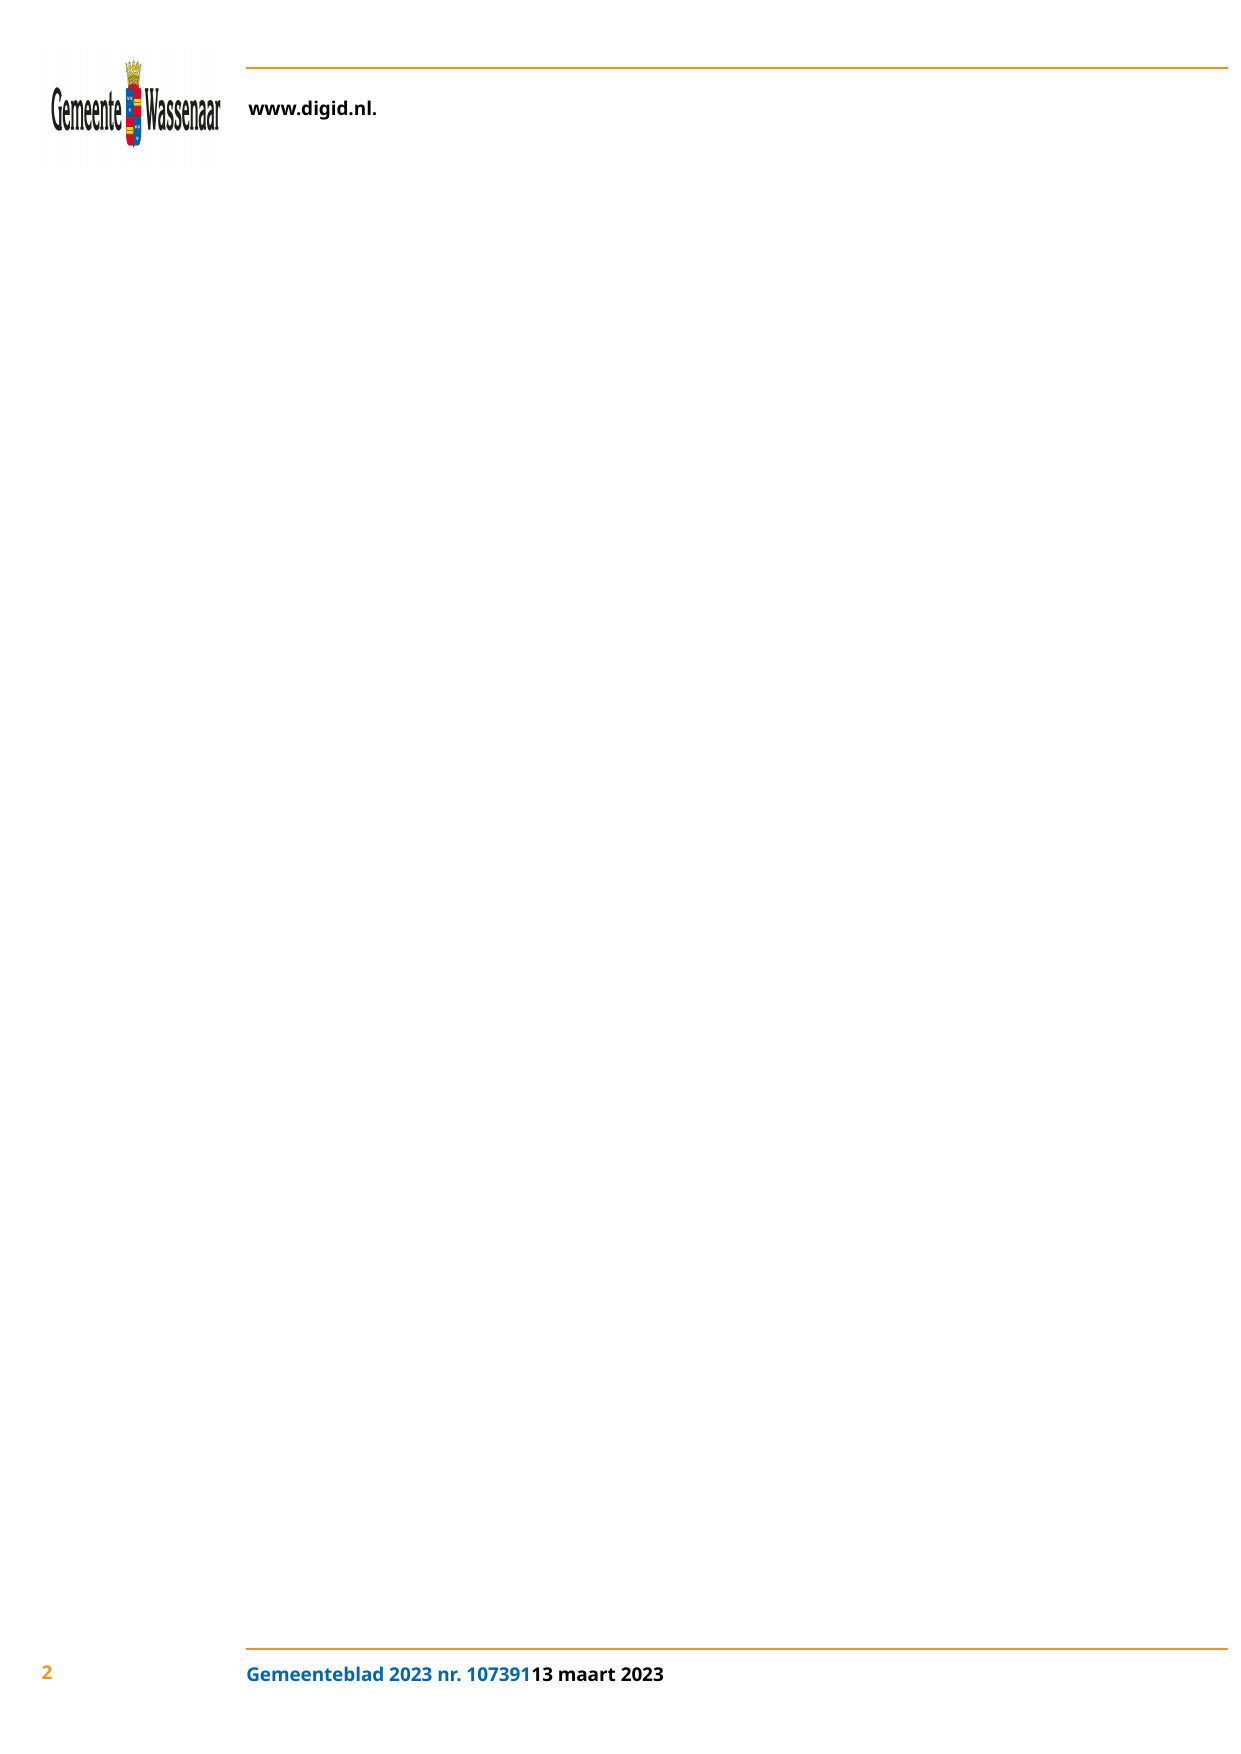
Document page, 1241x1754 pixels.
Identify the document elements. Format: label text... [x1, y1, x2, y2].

picture [41, 47, 231, 172]
text www.digid.nl. [248, 95, 1152, 121]
